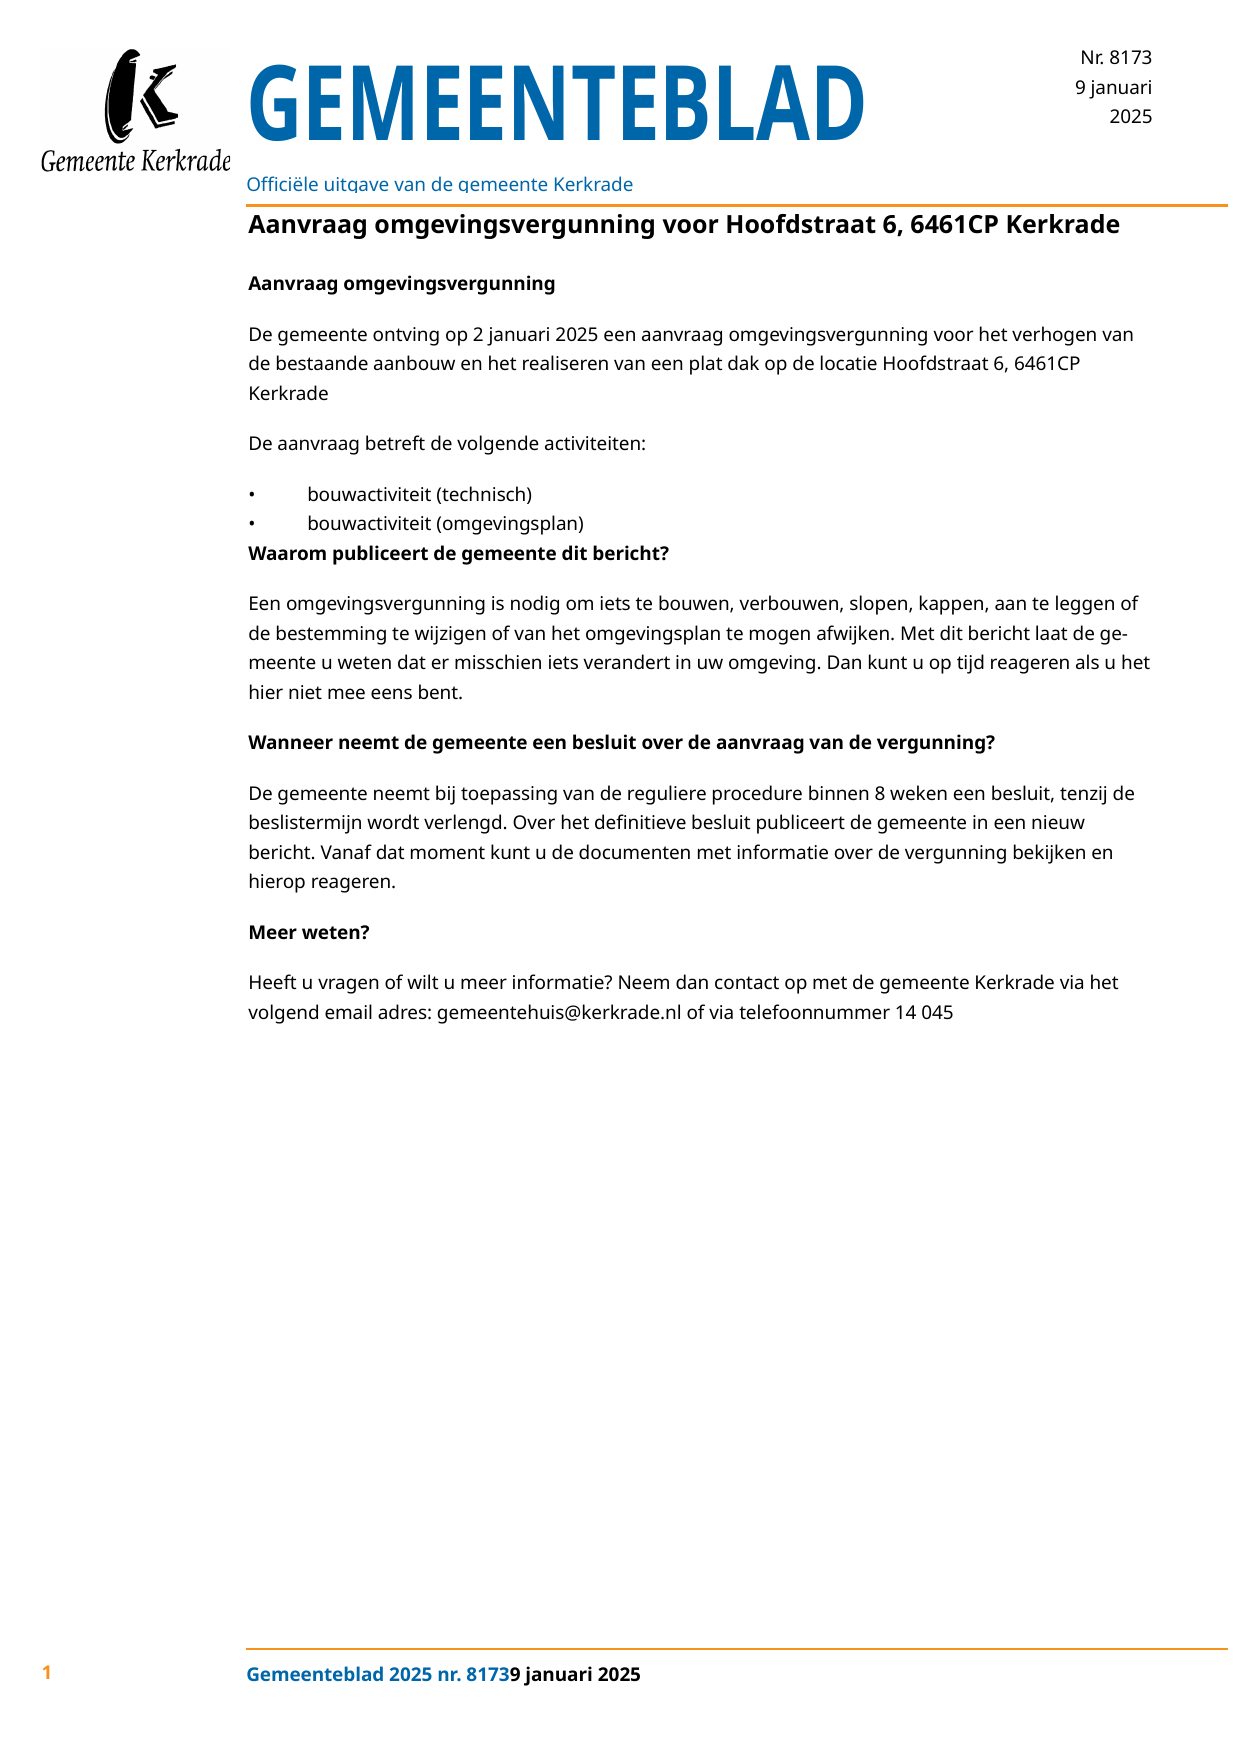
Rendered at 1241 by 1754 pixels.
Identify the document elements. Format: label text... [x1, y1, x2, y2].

list bouwactiviteit (omgevingsplan) [248, 510, 1152, 536]
text Waarom publiceert de gemeente dit bericht? [248, 540, 1152, 566]
text Heeft u vragen of wilt u meer informatie? Neem dan contact op met de gemeente Kerkrade via het volgend email adres: gemeentehuis@kerkrade.nl of via telefoonnummer 14 045 [248, 969, 1152, 1025]
picture [41, 47, 231, 172]
text Meer weten? [248, 919, 1152, 945]
text Aanvraag omgevingsvergunning voor Hoofdstraat 6, 6461CP Kerkrade [248, 207, 1152, 241]
text De gemeente neemt bij toepassing van de reguliere procedure binnen 8 weken een besluit, tenzij de beslistermijn wordt verlengd. Over het definitieve besluit publiceert de gemeente in een nieuw bericht. Vanaf dat moment kunt u de documenten met informatie over de vergunning bekijken en hierop reageren. [248, 780, 1152, 894]
text Aanvraag omgevingsvergunning [248, 270, 1152, 296]
text De gemeente ontving op 2 januari 2025 een aanvraag omgevingsvergunning voor het verhogen van de bestaande aanbouw en het realiseren van een plat dak op de locatie Hoofdstraat 6, 6461CP Kerkrade [248, 321, 1152, 406]
list bouwactiviteit (technisch) [248, 481, 1152, 506]
text De aanvraag betreft de volgende activiteiten: [248, 430, 1152, 456]
text Wanneer neemt de gemeente een besluit over de aanvraag van de vergunning? [248, 729, 1152, 755]
text Een omgevingsvergunning is nodig om iets te bouwen, verbouwen, slopen, kappen, aan te leggen of de bestemming te wijzigen of van het omgevingsplan te mogen afwijken. Met dit bericht laat de ge- meente u weten dat er misschien iets verandert in uw omgeving. Dan kunt u op tijd reageren als u het hier niet mee eens bent. [248, 590, 1152, 705]
